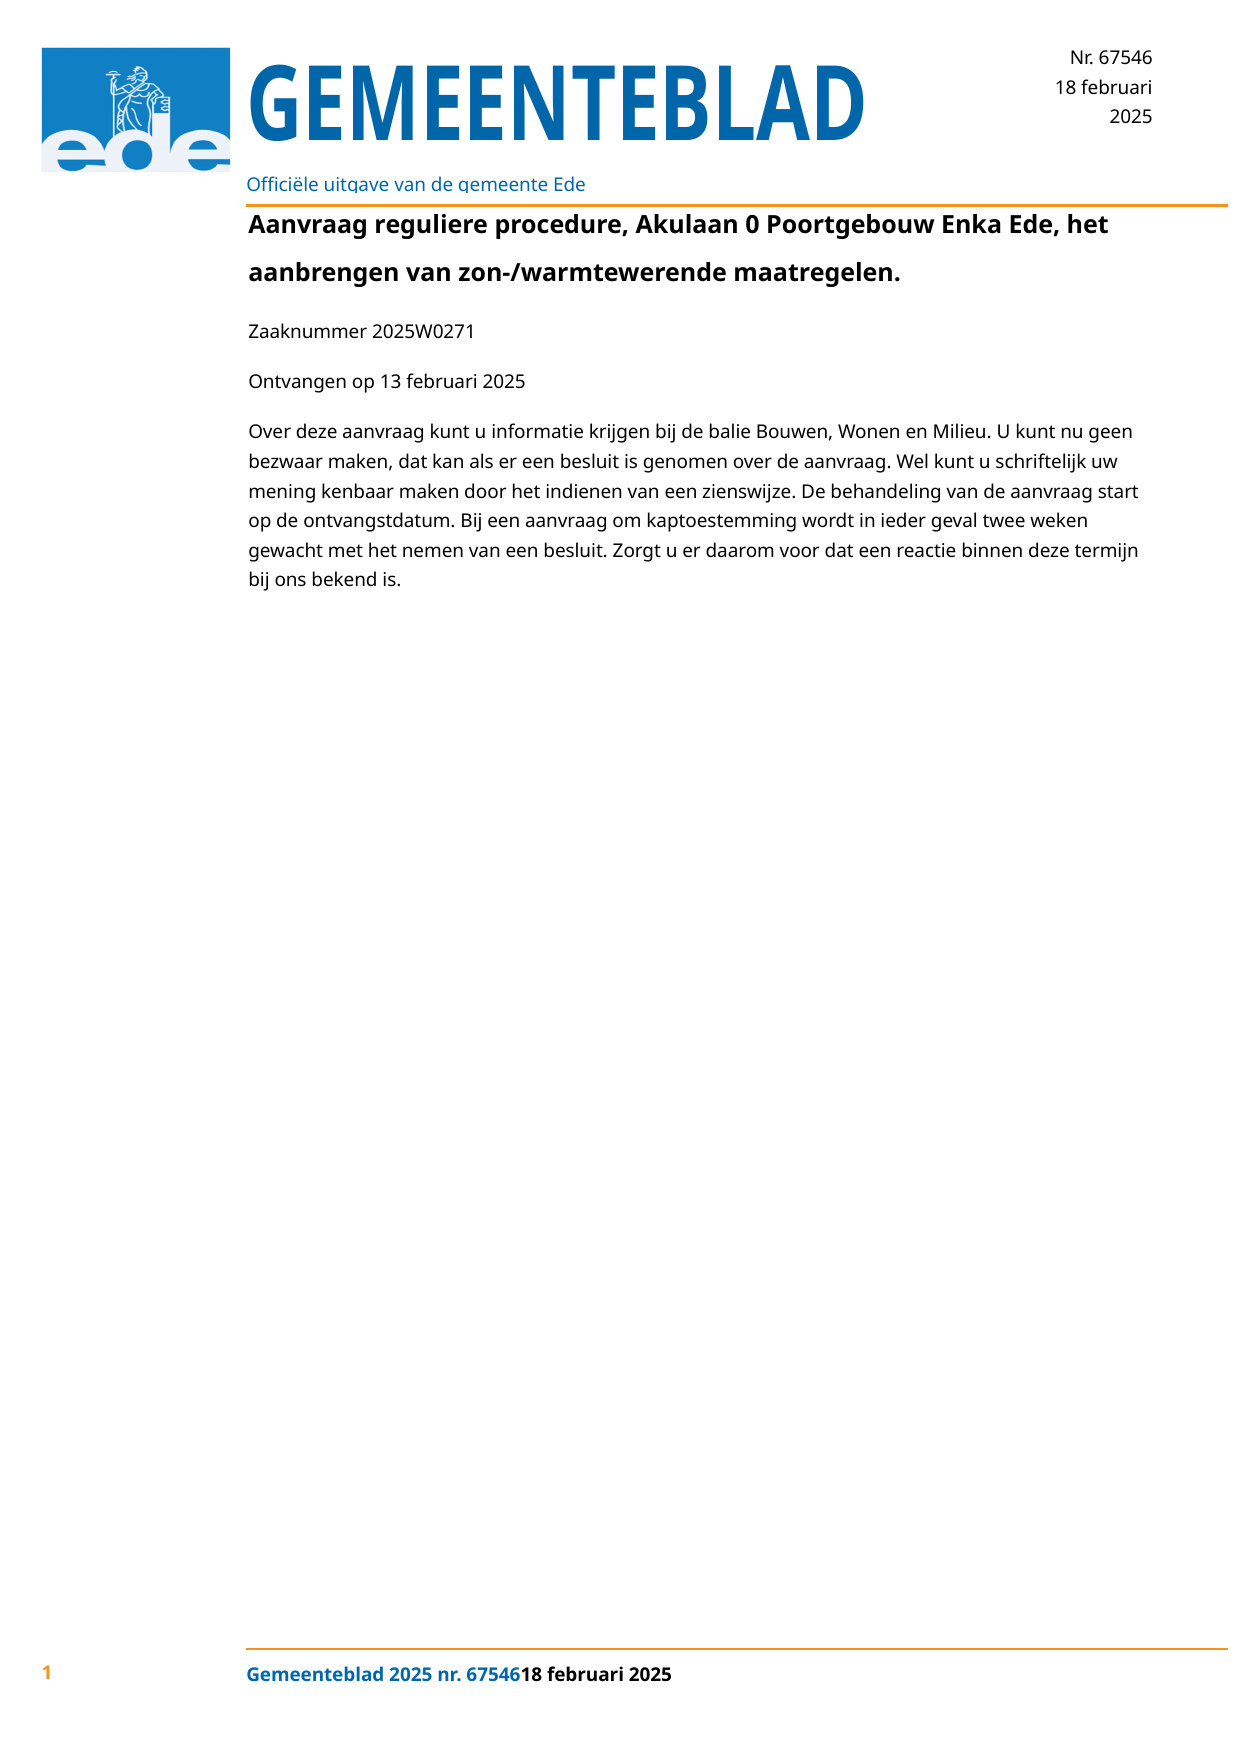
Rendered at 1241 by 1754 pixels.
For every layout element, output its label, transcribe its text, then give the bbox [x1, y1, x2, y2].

text Zaaknummer 2025W0271 [248, 318, 1152, 344]
text Aanvraag reguliere procedure, Akulaan 0 Poortgebouw Enka Ede, het aanbrengen van zon-/warmtewerende maatregelen. [248, 207, 1152, 288]
text Over deze aanvraag kunt u informatie krijgen bij de balie Bouwen, Wonen en Milieu. U kunt nu geen bezwaar maken, dat kan als er een besluit is genomen over de aanvraag. Wel kunt u schriftelijk uw mening kenbaar maken door het indienen van een zienswijze. De behandeling van de aanvraag start op de ontvangstdatum. Bij een aanvraag om kaptoestemming wordt in ieder geval twee weken gewacht met het nemen van een besluit. Zorgt u er daarom voor dat een reactie binnen deze termijn bij ons bekend is. [248, 419, 1152, 592]
picture [41, 47, 231, 172]
text Ontvangen op 13 februari 2025 [248, 368, 1152, 394]
